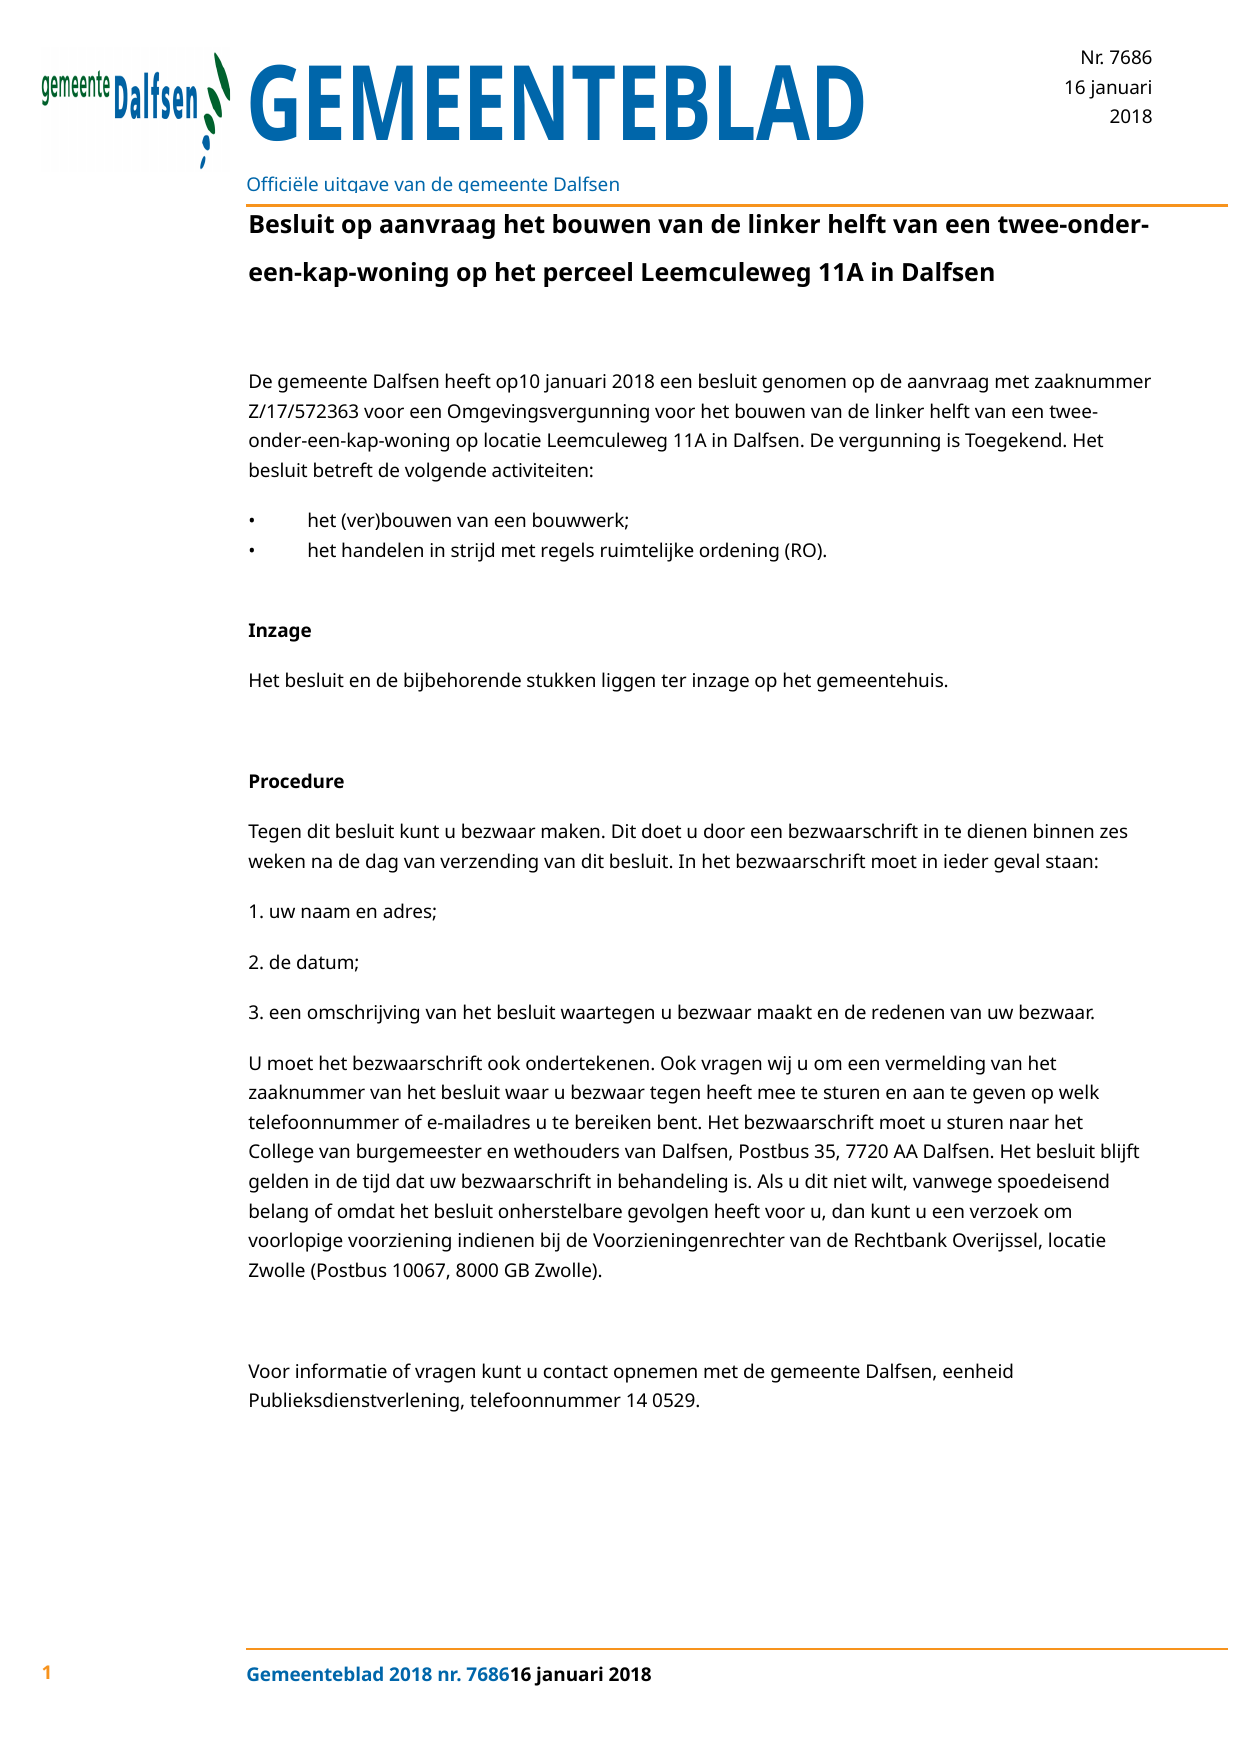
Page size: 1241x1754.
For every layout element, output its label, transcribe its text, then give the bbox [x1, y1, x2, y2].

text 3. een omschrijving van het besluit waartegen u bezwaar maakt en de redenen van uw bezwaar. [248, 999, 1152, 1025]
text De gemeente Dalfsen heeft op10 januari 2018 een besluit genomen op de aanvraag met zaaknummer Z/17/572363 voor een Omgevingsvergunning voor het bouwen van de linker helft van een twee-onder-een-kap-woning op locatie Leemculeweg 11A in Dalfsen. De vergunning is Toegekend. Het besluit betreft de volgende activiteiten: [248, 368, 1152, 483]
text Het besluit en de bijbehorende stukken liggen ter inzage op het gemeentehuis. [248, 667, 1152, 693]
text 1. uw naam en adres; [248, 899, 1152, 924]
text Besluit op aanvraag het bouwen van de linker helft van een twee-onder-een-kap-woning op het perceel Leemculeweg 11A in Dalfsen [248, 207, 1152, 288]
text Voor informatie of vragen kunt u contact opnemen met de gemeente Dalfsen, eenheid Publieksdienstverlening, telefoonnummer 14 0529. [248, 1358, 1152, 1413]
text Inzage [248, 617, 1152, 643]
text Procedure [248, 768, 1152, 794]
text 2. de datum; [248, 949, 1152, 975]
picture [41, 47, 231, 172]
text Tegen dit besluit kunt u bezwaar maken. Dit doet u door een bezwaarschrift in te dienen binnen zes weken na de dag van verzending van dit besluit. In het bezwaarschrift moet in ieder geval staan: [248, 819, 1152, 874]
text U moet het bezwaarschrift ook ondertekenen. Ook vragen wij u om een vermelding van het zaaknummer van het besluit waar u bezwaar tegen heeft mee te sturen en aan te geven op welk telefoonnummer of e-mailadres u te bereiken bent. Het bezwaarschrift moet u sturen naar het College van burgemeester en wethouders van Dalfsen, Postbus 35, 7720 AA Dalfsen. Het besluit blijft gelden in de tijd dat uw bezwaarschrift in behandeling is. Als u dit niet wilt, vanwege spoedeisend belang of omdat het besluit onherstelbare gevolgen heeft voor u, dan kunt u een verzoek om voorlopige voorziening indienen bij de Voorzieningenrechter van de Rechtbank Overijssel, locatie Zwolle (Postbus 10067, 8000 GB Zwolle). [248, 1050, 1152, 1283]
list het handelen in strijd met regels ruimtelijke ordening (RO). [248, 537, 1152, 563]
list het (ver)bouwen van een bouwwerk; [248, 507, 1152, 533]
